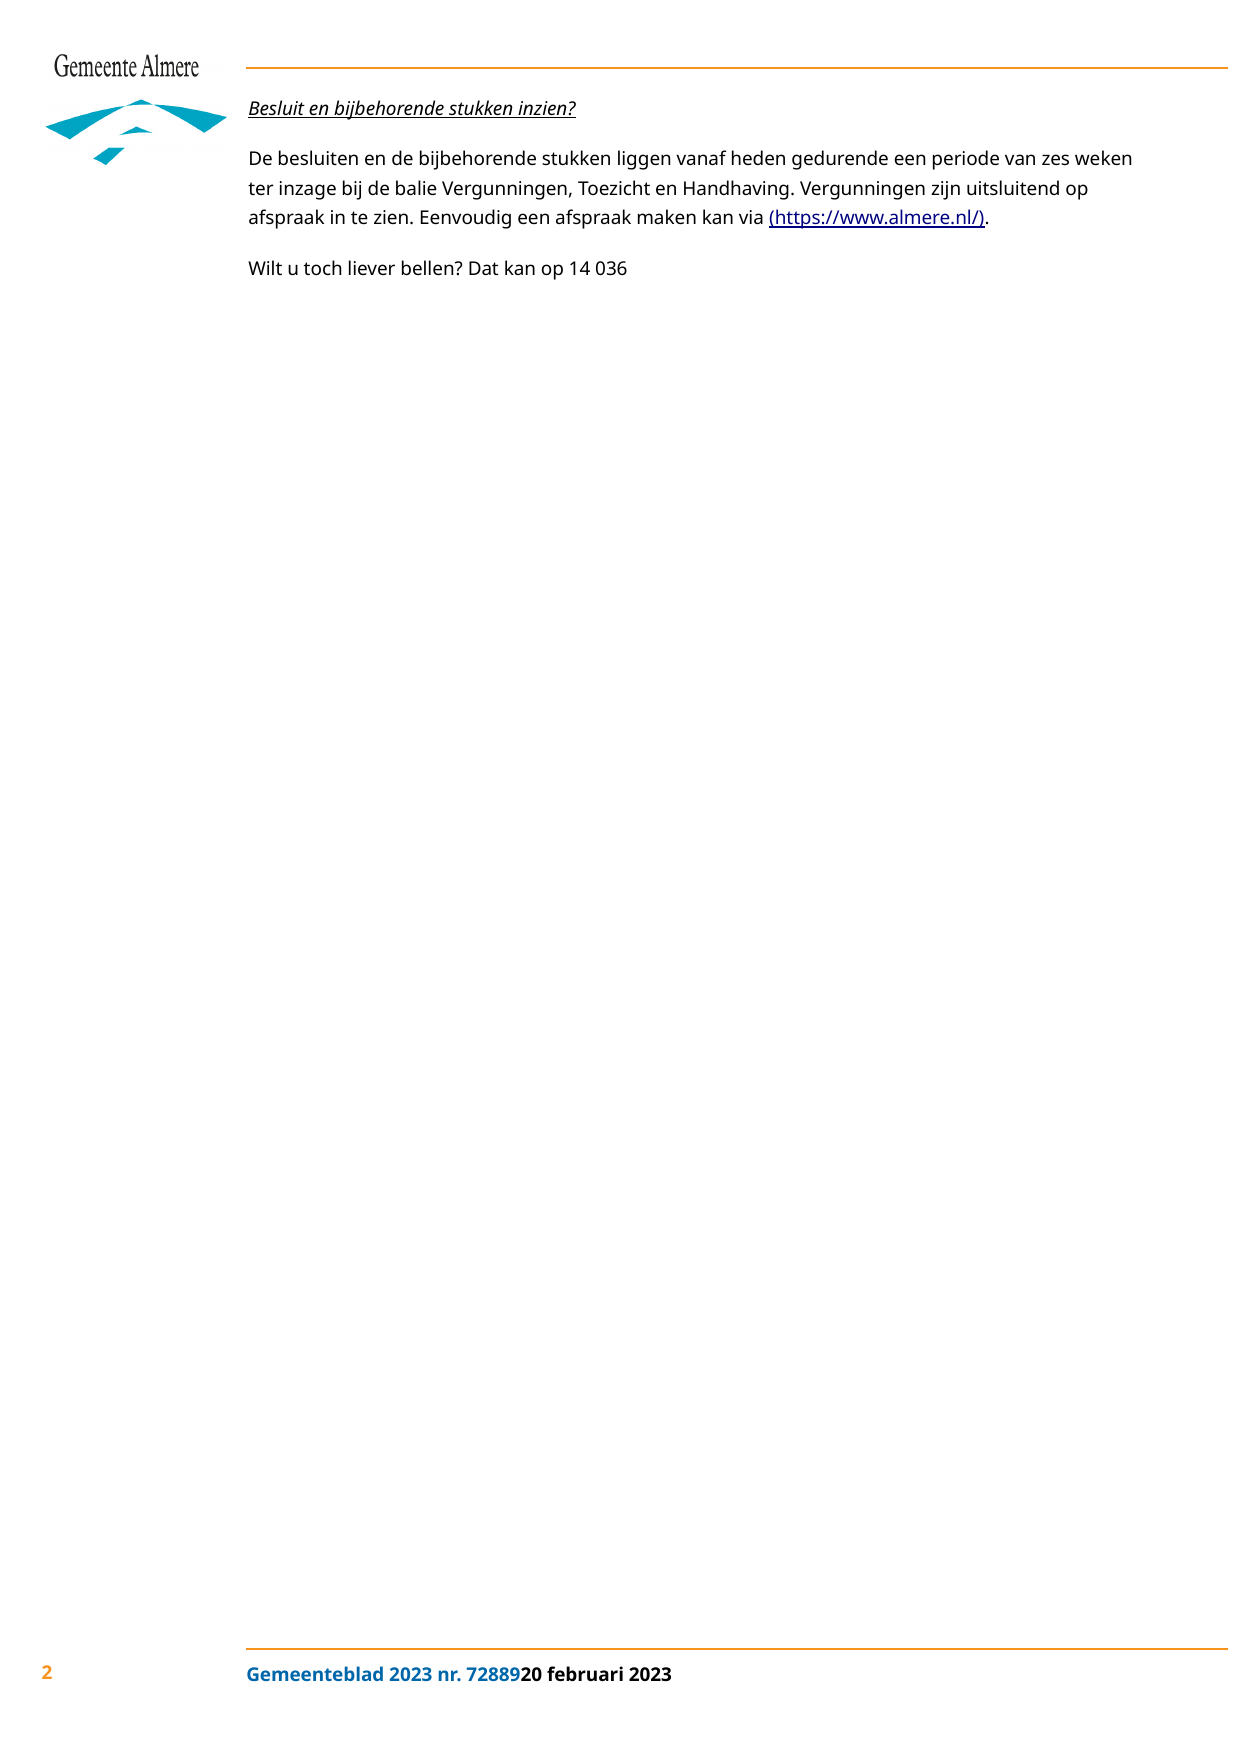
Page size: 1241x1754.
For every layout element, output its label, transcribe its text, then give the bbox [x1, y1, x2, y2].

text De besluiten en de bijbehorende stukken liggen vanaf heden gedurende een periode van zes weken ter inzage bij de balie Vergunningen, Toezicht en Handhaving. Vergunningen zijn uitsluitend op afspraak in te zien. Eenvoudig een afspraak maken kan via (https://www.almere.nl/). [248, 145, 1152, 230]
picture [41, 47, 231, 172]
text Besluit en bijbehorende stukken inzien? [248, 95, 1152, 121]
text Wilt u toch liever bellen? Dat kan op 14 036 [248, 255, 1152, 281]
